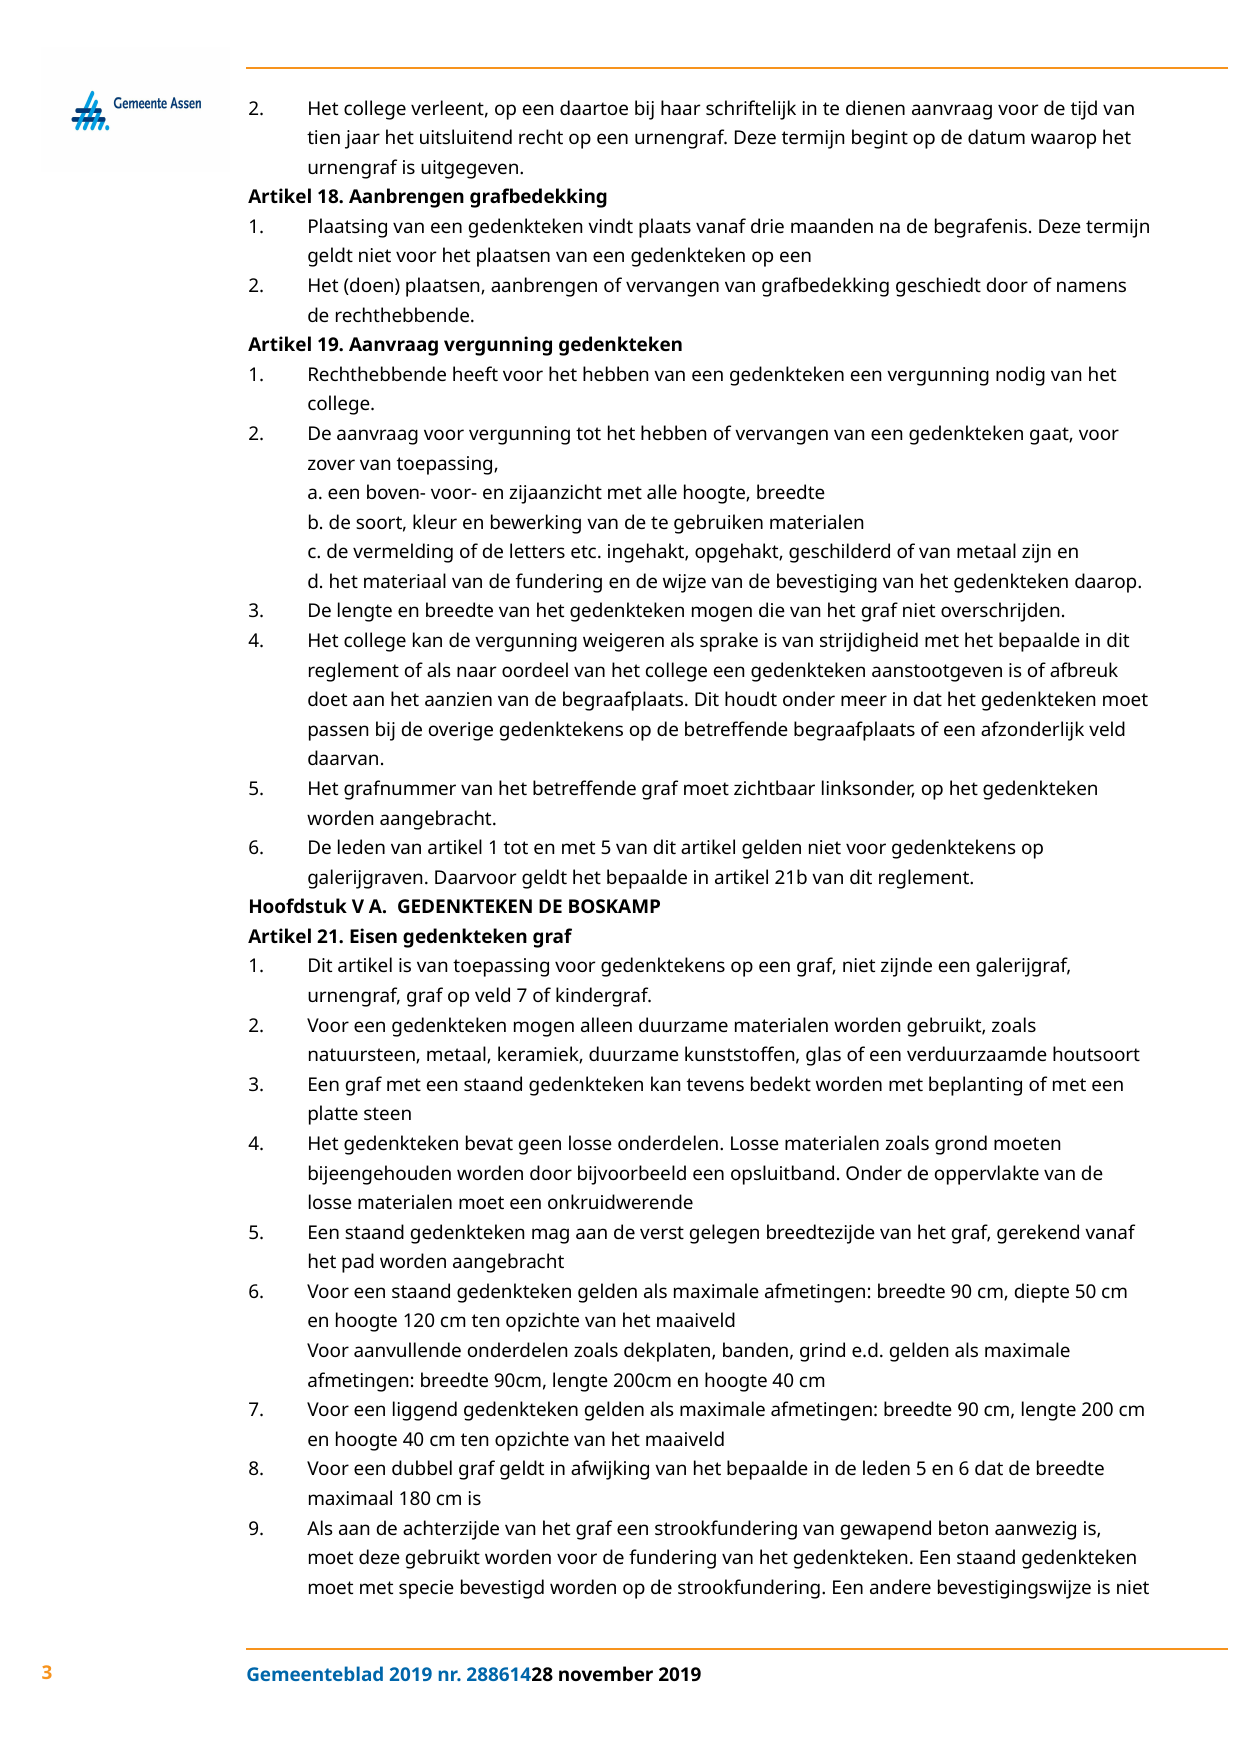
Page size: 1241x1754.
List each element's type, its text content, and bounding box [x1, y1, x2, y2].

text Artikel 21. Eisen gedenkteken graf [248, 923, 1152, 949]
list Voor een dubbel graf geldt in afwijking van het bepaalde in de leden 5 en 6 dat de breedte maximaal 180 cm is [248, 1456, 1152, 1511]
list De aanvraag voor vergunning tot het hebben of vervangen van een gedenkteken gaat, voor zover van toepassing, [248, 420, 1152, 476]
list Het grafnummer van het betreffende graf moet zichtbaar linksonder, op het gedenkteken worden aangebracht. [248, 775, 1152, 831]
list Een staand gedenkteken mag aan de verst gelegen breedtezijde van het graf, gerekend vanaf het pad worden aangebracht [248, 1219, 1152, 1274]
list Voor een liggend gedenkteken gelden als maximale afmetingen: breedte 90 cm, lengte 200 cm en hoogte 40 cm ten opzichte van het maaiveld [248, 1396, 1152, 1452]
list Een graf met een staand gedenkteken kan tevens bedekt worden met beplanting of met een platte steen [248, 1071, 1152, 1126]
list Als aan de achterzijde van het graf een strookfundering van gewapend beton aanwezig is, moet deze gebruikt worden voor de fundering van het gedenkteken. Een staand gedenkteken moet met specie bevestigd worden op de strookfundering. Een andere bevestigingswijze is niet [248, 1515, 1152, 1600]
list Dit artikel is van toepassing voor gedenktekens op een graf, niet zijnde een galerijgraf, urnengraf, graf op veld 7 of kindergraf. [248, 953, 1152, 1008]
list Het college verleent, op een daartoe bij haar schriftelijk in te dienen aanvraag voor de tijd van tien jaar het uitsluitend recht op een urnengraf. Deze termijn begint op de datum waarop het urnengraf is uitgegeven. [248, 95, 1152, 180]
picture [41, 47, 231, 172]
list b. de soort, kleur en bewerking van de te gebruiken materialen [248, 509, 1152, 535]
list c. de vermelding of de letters etc. ingehakt, opgehakt, geschilderd of van metaal zijn en [248, 538, 1152, 564]
list De leden van artikel 1 tot en met 5 van dit artikel gelden niet voor gedenktekens op galerijgraven. Daarvoor geldt het bepaalde in artikel 21b van dit reglement. [248, 834, 1152, 890]
list Het college kan de vergunning weigeren als sprake is van strijdigheid met het bepaalde in dit reglement of als naar oordeel van het college een gedenkteken aanstootgeven is of afbreuk doet aan het aanzien van de begraafplaats. Dit houdt onder meer in dat het gedenkteken moet passen bij de overige gedenktekens op de betreffende begraafplaats of een afzonderlijk veld daarvan. [248, 627, 1152, 771]
list Rechthebbende heeft voor het hebben van een gedenkteken een vergunning nodig van het college. [248, 361, 1152, 416]
list Het gedenkteken bevat geen losse onderdelen. Losse materialen zoals grond moeten bijeengehouden worden door bijvoorbeeld een opsluitband. Onder de oppervlakte van de losse materialen moet een onkruidwerende [248, 1130, 1152, 1215]
list Voor een staand gedenkteken gelden als maximale afmetingen: breedte 90 cm, diepte 50 cm en hoogte 120 cm ten opzichte van het maaiveld [248, 1278, 1152, 1333]
list d. het materiaal van de fundering en de wijze van de bevestiging van het gedenkteken daarop. [248, 568, 1152, 594]
text Artikel 18. Aanbrengen grafbedekking [248, 183, 1152, 209]
text Hoofdstuk V A. GEDENKTEKEN DE BOSKAMP [248, 893, 1152, 919]
list Voor aanvullende onderdelen zoals dekplaten, banden, grind e.d. gelden als maximale afmetingen: breedte 90cm, lengte 200cm en hoogte 40 cm [248, 1337, 1152, 1393]
list De lengte en breedte van het gedenkteken mogen die van het graf niet overschrijden. [248, 598, 1152, 623]
text Artikel 19. Aanvraag vergunning gedenkteken [248, 331, 1152, 357]
list Het (doen) plaatsen, aanbrengen of vervangen van grafbedekking geschiedt door of namens de rechthebbende. [248, 272, 1152, 328]
list Plaatsing van een gedenkteken vindt plaats vanaf drie maanden na de begrafenis. Deze termijn geldt niet voor het plaatsen van een gedenkteken op een [248, 213, 1152, 268]
list Voor een gedenkteken mogen alleen duurzame materialen worden gebruikt, zoals natuursteen, metaal, keramiek, duurzame kunststoffen, glas of een verduurzaamde houtsoort [248, 1012, 1152, 1067]
list a. een boven- voor- en zijaanzicht met alle hoogte, breedte [248, 479, 1152, 505]
